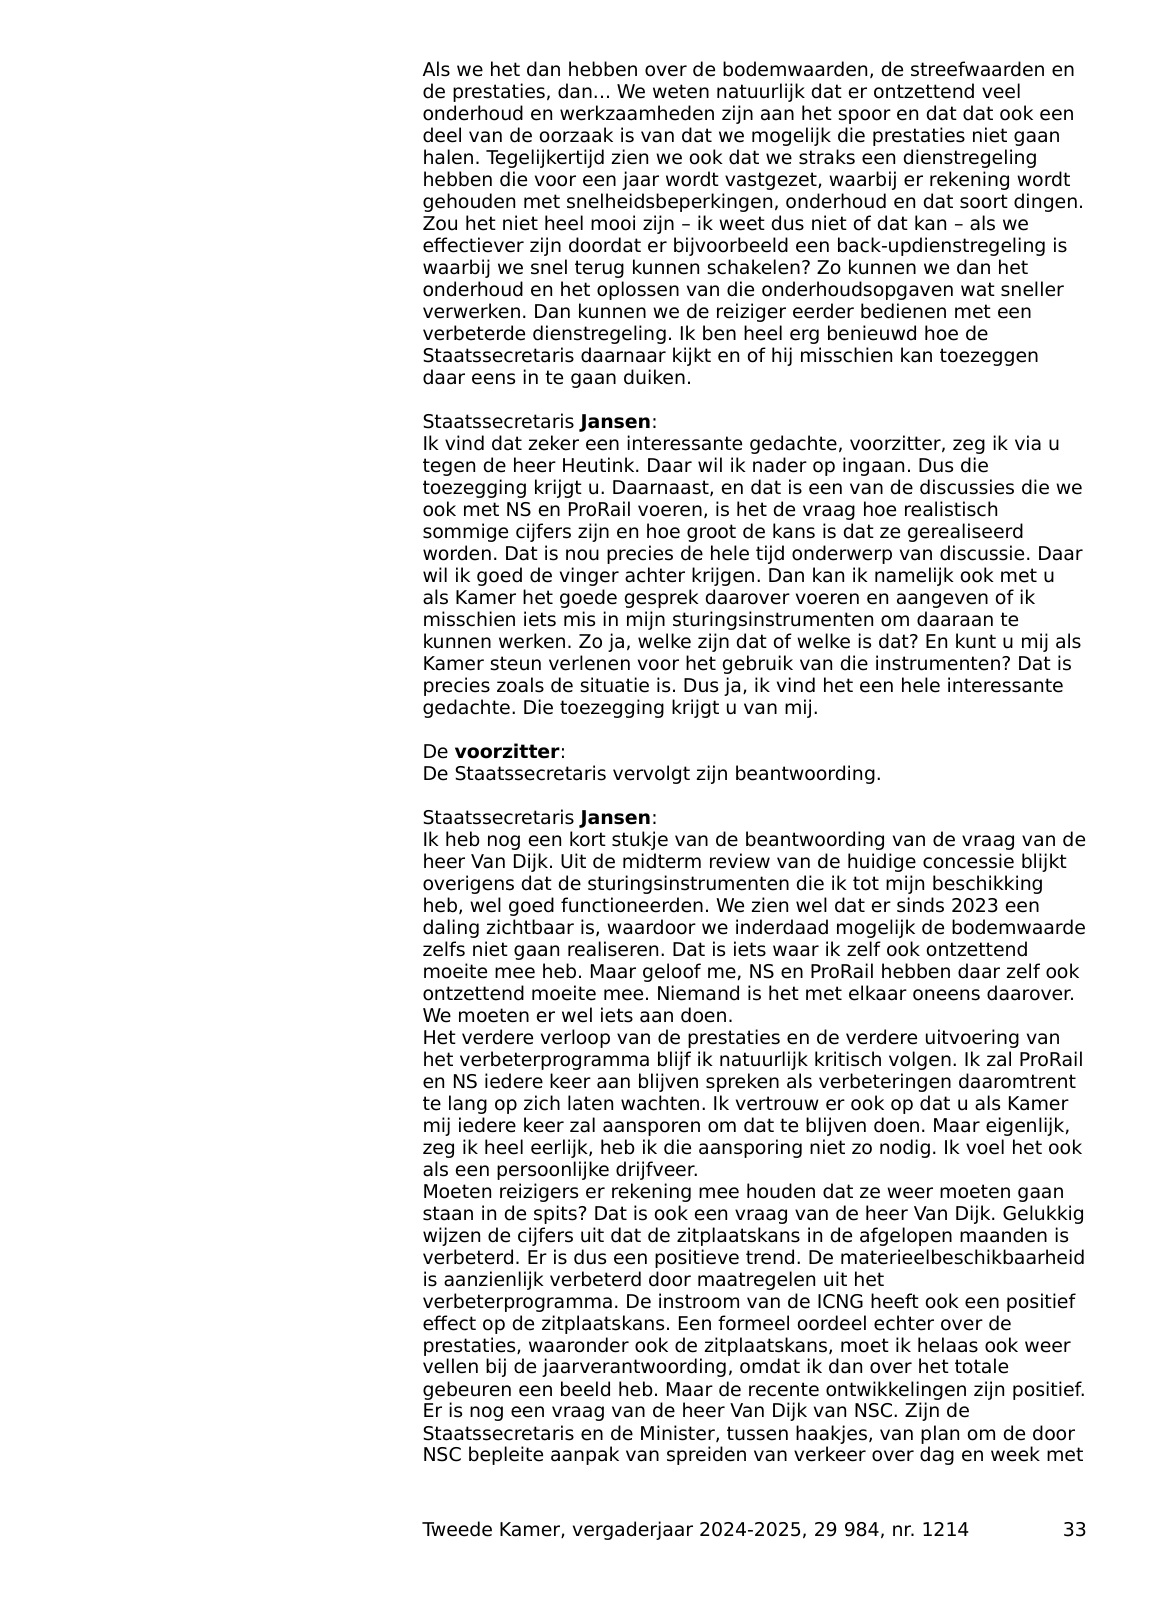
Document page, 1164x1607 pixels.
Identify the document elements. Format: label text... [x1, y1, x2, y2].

text De Staatssecretaris vervolgt zijn beantwoording. [422, 763, 1087, 785]
text Ik vind dat zeker een interessante gedachte, voorzitter, zeg ik via u tegen de heer Heutink. Daar wil ik nader op ingaan. Dus die toezegging krijgt u. Daarnaast, en dat is een van de discussies die we ook met NS en ProRail voeren, is het de vraag hoe realistisch sommige cijfers zijn en hoe groot de kans is dat ze gerealiseerd worden. Dat is nou precies de hele tijd onderwerp van discussie. Daar wil ik goed de vinger achter krijgen. Dan kan ik namelijk ook met u als Kamer het goede gesprek daarover voeren en aangeven of ik misschien iets mis in mijn sturingsinstrumenten om daaraan te kunnen werken. Zo ja, welke zijn dat of welke is dat? En kunt u mij als Kamer steun verlenen voor het gebruik van die instrumenten? Dat is precies zoals de situatie is. Dus ja, ik vind het een hele interessante gedachte. Die toezegging krijgt u van mij. [422, 433, 1087, 719]
text Ik heb nog een kort stukje van de beantwoording van de vraag van de heer Van Dijk. Uit de midterm review van de huidige concessie blijkt overigens dat de sturingsinstrumenten die ik tot mijn beschikking heb, wel goed functioneerden. We zien wel dat er sinds 2023 een daling zichtbaar is, waardoor we inderdaad mogelijk de bodemwaarde zelfs niet gaan realiseren. Dat is iets waar ik zelf ook ontzettend moeite mee heb. Maar geloof me, NS en ProRail hebben daar zelf ook ontzettend moeite mee. Niemand is het met elkaar oneens daarover. We moeten er wel iets aan doen. [422, 829, 1087, 1027]
text Er is nog een vraag van de heer Van Dijk van NSC. Zijn de Staatssecretaris en de Minister, tussen haakjes, van plan om de door NSC bepleite aanpak van spreiden van verkeer over dag en week met [422, 1400, 1087, 1466]
text Staatssecretaris Jansen: [422, 807, 1087, 829]
text Moeten reizigers er rekening mee houden dat ze weer moeten gaan staan in de spits? Dat is ook een vraag van de heer Van Dijk. Gelukkig wijzen de cijfers uit dat de zitplaatskans in de afgelopen maanden is verbeterd. Er is dus een positieve trend. De materieelbeschikbaarheid is aanzienlijk verbeterd door maatregelen uit het verbeterprogramma. De instroom van de ICNG heeft ook een positief effect op de zitplaatskans. Een formeel oordeel echter over de prestaties, waaronder ook de zitplaatskans, moet ik helaas ook weer vellen bij de jaarverantwoording, omdat ik dan over het totale gebeuren een beeld heb. Maar de recente ontwikkelingen zijn positief. [422, 1181, 1087, 1400]
text Staatssecretaris Jansen: [422, 411, 1087, 433]
text Als we het dan hebben over de bodemwaarden, de streefwaarden en de prestaties, dan... We weten natuurlijk dat er ontzettend veel onderhoud en werkzaamheden zijn aan het spoor en dat dat ook een deel van de oorzaak is van dat we mogelijk die prestaties niet gaan halen. Tegelijkertijd zien we ook dat we straks een dienstregeling hebben die voor een jaar wordt vastgezet, waarbij er rekening wordt gehouden met snelheidsbeperkingen, onderhoud en dat soort dingen. Zou het niet heel mooi zijn – ik weet dus niet of dat kan – als we effectiever zijn doordat er bijvoorbeeld een back-updienstregeling is waarbij we snel terug kunnen schakelen? Zo kunnen we dan het onderhoud en het oplossen van die onderhoudsopgaven wat sneller verwerken. Dan kunnen we de reiziger eerder bedienen met een verbeterde dienstregeling. Ik ben heel erg benieuwd hoe de Staatssecretaris daarnaar kijkt en of hij misschien kan toezeggen daar eens in te gaan duiken. [422, 59, 1087, 389]
text Het verdere verloop van de prestaties en de verdere uitvoering van het verbeterprogramma blijf ik natuurlijk kritisch volgen. Ik zal ProRail en NS iedere keer aan blijven spreken als verbeteringen daaromtrent te lang op zich laten wachten. Ik vertrouw er ook op dat u als Kamer mij iedere keer zal aansporen om dat te blijven doen. Maar eigenlijk, zeg ik heel eerlijk, heb ik die aansporing niet zo nodig. Ik voel het ook als een persoonlijke drijfveer. [422, 1027, 1087, 1181]
text De voorzitter: [422, 741, 1087, 763]
